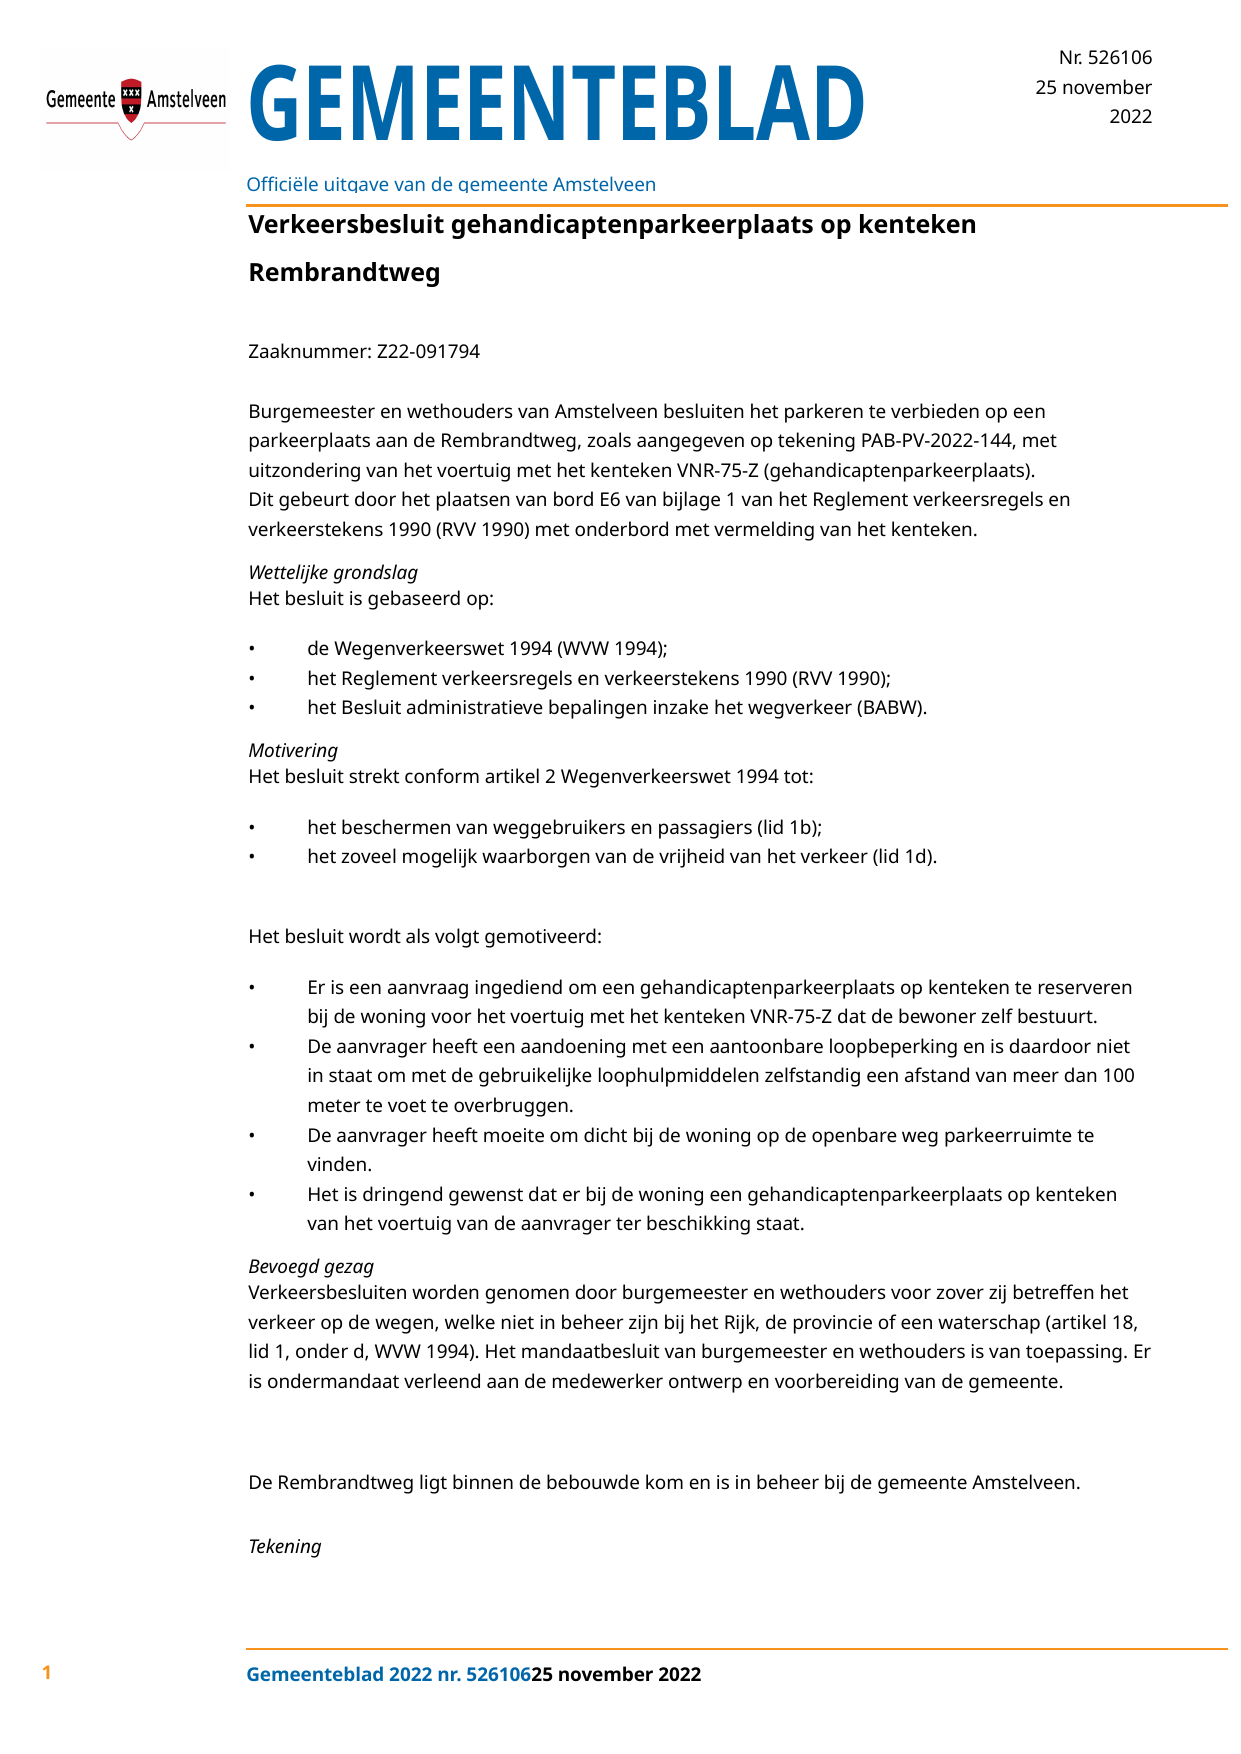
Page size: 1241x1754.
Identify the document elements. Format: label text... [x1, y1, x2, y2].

list het beschermen van weggebruikers en passagiers (lid 1b); [248, 814, 1152, 839]
list De aanvrager heeft een aandoening met een aantoonbare loopbeperking en is daardoor niet in staat om met de gebruikelijke loophulpmiddelen zelfstandig een afstand van meer dan 100 meter te voet te overbruggen. [248, 1033, 1152, 1118]
text De Rembrandtweg ligt binnen de bebouwde kom en is in beheer bij de gemeente Amstelveen. [248, 1469, 1152, 1495]
list de Wegenverkeerswet 1994 (WVW 1994); [248, 635, 1152, 661]
text Dit gebeurt door het plaatsen van bord E6 van bijlage 1 van het Reglement verkeersregels en verkeerstekens 1990 (RVV 1990) met onderbord met vermelding van het kenteken. [248, 487, 1152, 542]
list het Besluit administratieve bepalingen inzake het wegverkeer (BABW). [248, 694, 1152, 720]
text Verkeersbesluiten worden genomen door burgemeester en wethouders voor zover zij betreffen het verkeer op de wegen, welke niet in beheer zijn bij het Rijk, de provincie of een waterschap (artikel 18, lid 1, onder d, WVW 1994). Het mandaatbesluit van burgemeester en wethouders is van toepassing. Er is ondermandaat verleend aan de medewerker ontwerp en voorbereiding van de gemeente. [248, 1279, 1152, 1394]
list Er is een aanvraag ingediend om een gehandicaptenparkeerplaats op kenteken te reserveren bij de woning voor het voertuig met het kenteken VNR-75-Z dat de bewoner zelf bestuurt. [248, 974, 1152, 1029]
text Burgemeester en wethouders van Amstelveen besluiten het parkeren te verbieden op een parkeerplaats aan de Rembrandtweg, zoals aangegeven op tekening PAB-PV-2022-144, met uitzondering van het voertuig met het kenteken VNR-75-Z (gehandicaptenparkeerplaats). [248, 398, 1152, 483]
text Verkeersbesluit gehandicaptenparkeerplaats op kenteken Rembrandtweg [248, 207, 1152, 288]
text Het besluit is gebaseerd op: [248, 585, 1152, 611]
picture [41, 47, 231, 172]
text Het besluit strekt conform artikel 2 Wegenverkeerswet 1994 tot: [248, 763, 1152, 789]
list De aanvrager heeft moeite om dicht bij de woning op de openbare weg parkeerruimte te vinden. [248, 1122, 1152, 1177]
list het Reglement verkeersregels en verkeerstekens 1990 (RVV 1990); [248, 665, 1152, 691]
text Zaaknummer: Z22-091794 [248, 339, 1152, 364]
text Tekening [248, 1533, 1152, 1559]
list Het is dringend gewenst dat er bij de woning een gehandicaptenparkeerplaats op kenteken van het voertuig van de aanvrager ter beschikking staat. [248, 1181, 1152, 1236]
text Bevoegd gezag [248, 1254, 1152, 1279]
list het zoveel mogelijk waarborgen van de vrijheid van het verkeer (lid 1d). [248, 843, 1152, 869]
text Motivering [248, 738, 1152, 763]
text Het besluit wordt als volgt gemotiveerd: [248, 923, 1152, 949]
text Wettelijke grondslag [248, 559, 1152, 585]
